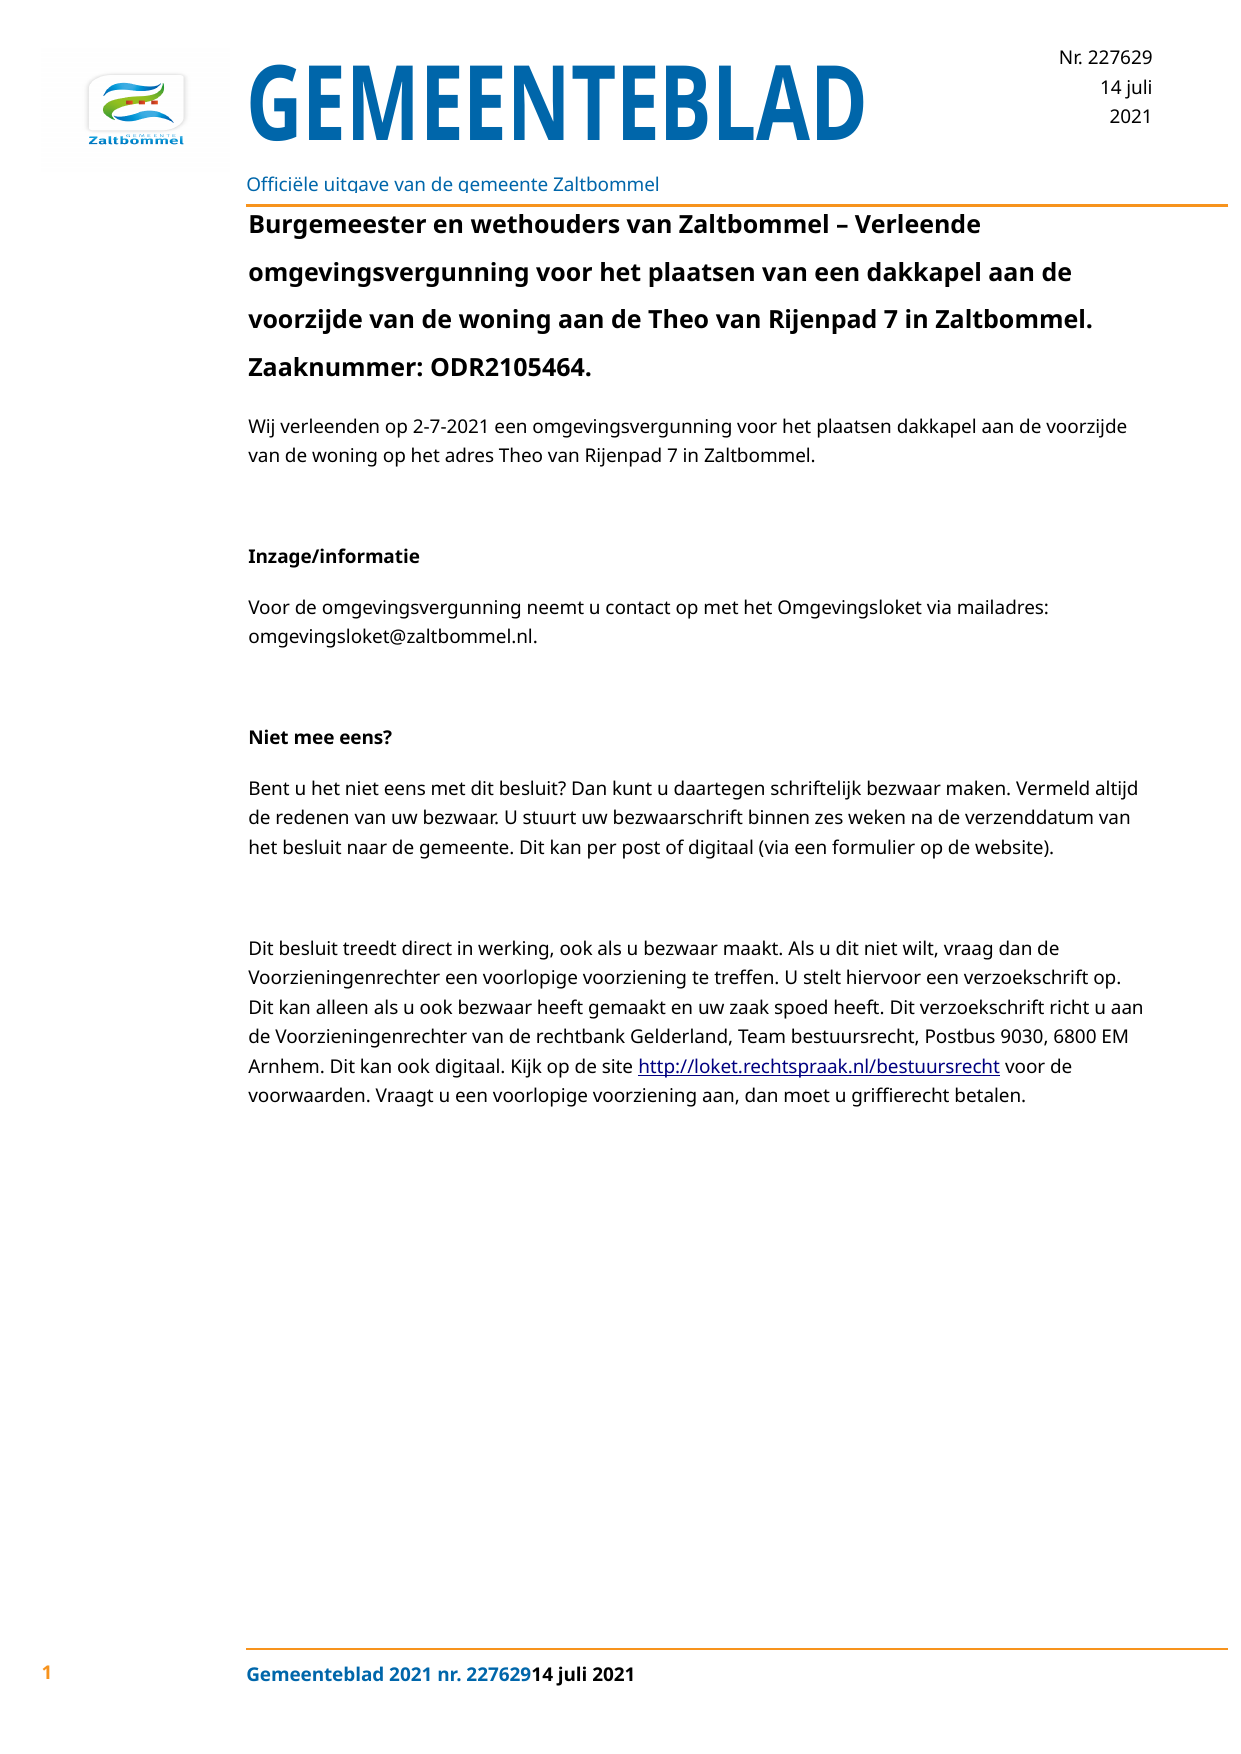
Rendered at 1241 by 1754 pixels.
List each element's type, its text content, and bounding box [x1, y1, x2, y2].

text Inzage/informatie [248, 543, 1152, 569]
text Niet mee eens? [248, 724, 1152, 750]
text Dit besluit treedt direct in werking, ook als u bezwaar maakt. Als u dit niet wilt, vraag dan de Voorzieningenrechter een voorlopige voorziening te treffen. U stelt hiervoor een verzoekschrift op. Dit kan alleen als u ook bezwaar heeft gemaakt en uw zaak spoed heeft. Dit verzoekschrift richt u aan de Voorzieningenrechter van de rechtbank Gelderland, Team bestuursrecht, Postbus 9030, 6800 EM Arnhem. Dit kan ook digitaal. Kijk op de site http://loket.rechtspraak.nl/bestuursrecht voor de voorwaarden. Vraagt u een voorlopige voorziening aan, dan moet u griffierecht betalen. [248, 935, 1152, 1108]
text Voor de omgevingsvergunning neemt u contact op met het Omgevingsloket via mailadres: omgevingsloket@zaltbommel.nl. [248, 594, 1152, 649]
picture [41, 47, 231, 172]
text Wij verleenden op 2-7-2021 een omgevingsvergunning voor het plaatsen dakkapel aan de voorzijde van de woning op het adres Theo van Rijenpad 7 in Zaltbommel. [248, 413, 1152, 468]
text Bent u het niet eens met dit besluit? Dan kunt u daartegen schriftelijk bezwaar maken. Vermeld altijd de redenen van uw bezwaar. U stuurt uw bezwaarschrift binnen zes weken na de verzenddatum van het besluit naar de gemeente. Dit kan per post of digitaal (via een formulier op de website). [248, 775, 1152, 860]
text Burgemeester en wethouders van Zaltbommel – Verleende omgevingsvergunning voor het plaatsen van een dakkapel aan de voorzijde van de woning aan de Theo van Rijenpad 7 in Zaltbommel. Zaaknummer: ODR2105464. [248, 207, 1152, 384]
